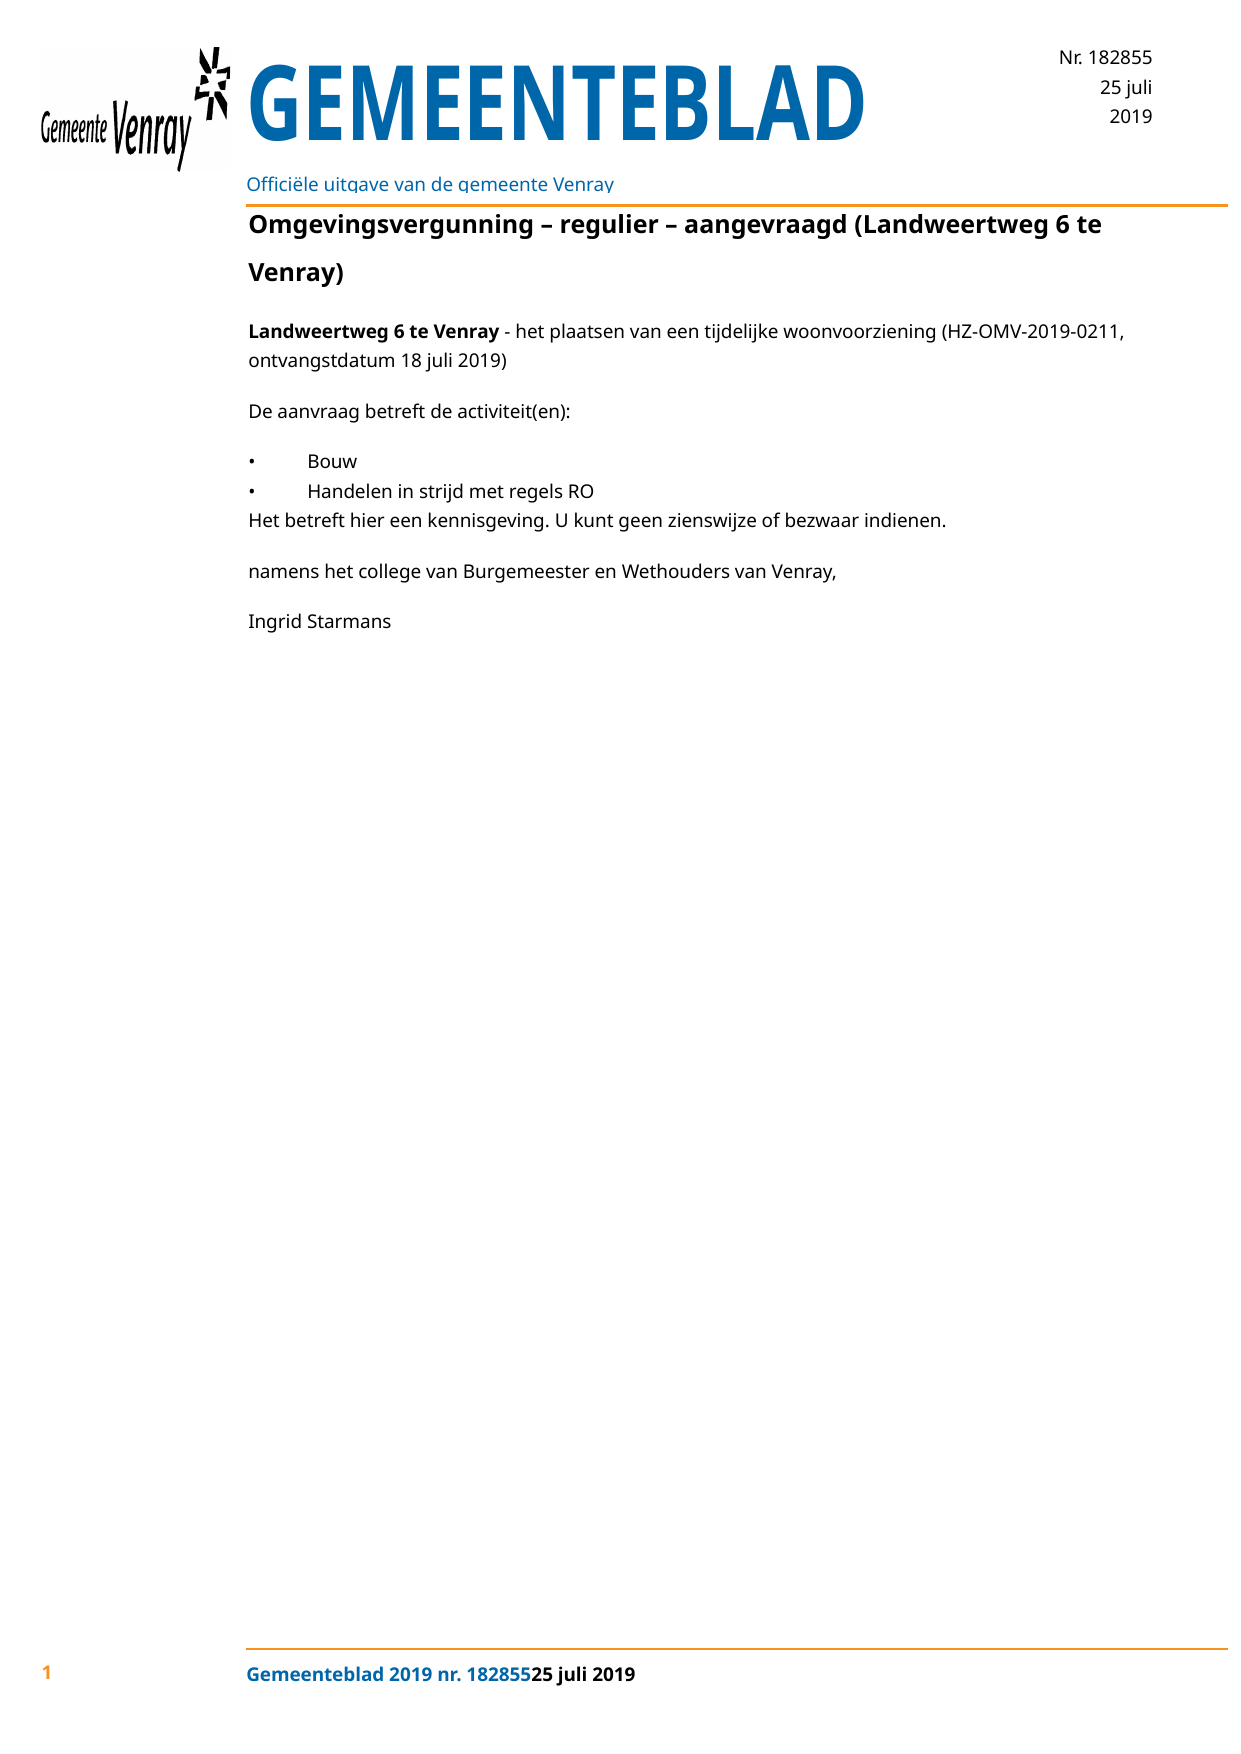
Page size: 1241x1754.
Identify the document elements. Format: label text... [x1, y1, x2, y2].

text De aanvraag betreft de activiteit(en): [248, 398, 1152, 424]
text Landweertweg 6 te Venray - het plaatsen van een tijdelijke woonvoorziening (HZ-OMV-2019-0211, ontvangstdatum 18 juli 2019) [248, 318, 1152, 373]
text namens het college van Burgemeester en Wethouders van Venray, [248, 558, 1152, 584]
text Het betreft hier een kennisgeving. U kunt geen zienswijze of bezwaar indienen. [248, 507, 1152, 533]
text Omgevingsvergunning – regulier – aangevraagd (Landweertweg 6 te Venray) [248, 207, 1152, 288]
list Bouw [248, 448, 1152, 474]
picture [41, 47, 231, 172]
list Handelen in strijd met regels RO [248, 478, 1152, 504]
text Ingrid Starmans [248, 608, 1152, 634]
